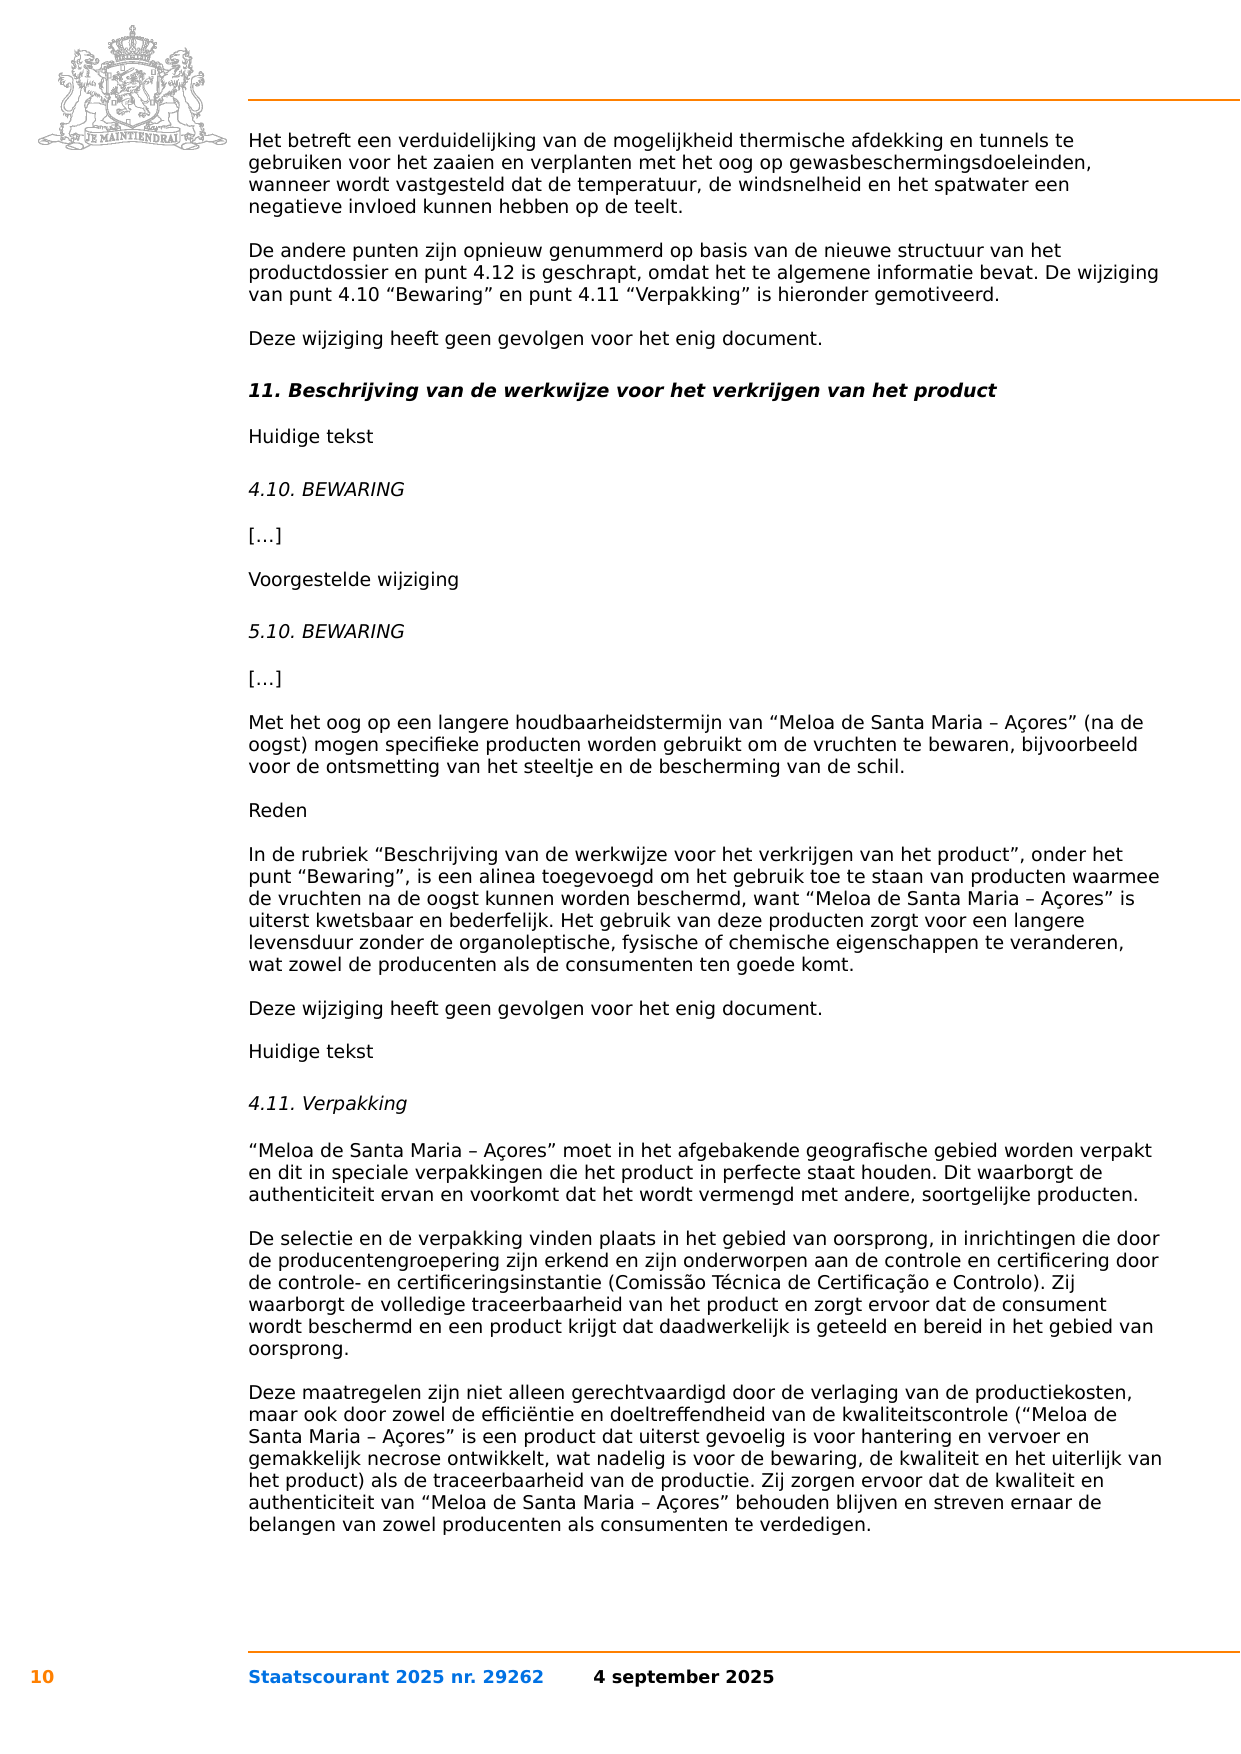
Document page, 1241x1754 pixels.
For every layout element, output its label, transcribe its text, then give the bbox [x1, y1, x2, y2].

text Met het oog op een langere houdbaarheidstermijn van “Meloa de Santa Maria – Açores” (na de oogst) mogen specifieke producten worden gebruikt om de vruchten te bewaren, bijvoorbeeld voor de ontsmetting van het steeltje en de bescherming van de schil. [248, 712, 1163, 778]
text Deze wijziging heeft geen gevolgen voor het enig document. [248, 997, 1163, 1019]
text Het betreft een verduidelijking van de mogelijkheid thermische afdekking en tunnels te gebruiken voor het zaaien en verplanten met het oog op gewasbeschermingsdoeleinden, wanneer wordt vastgesteld dat de temperatuur, de windsnelheid en het spatwater een negatieve invloed kunnen hebben op de teelt. [248, 130, 1163, 218]
text […] [248, 525, 1163, 547]
text Voorgestelde wijziging [248, 569, 1163, 591]
text Deze maatregelen zijn niet alleen gerechtvaardigd door de verlaging van de productiekosten, maar ook door zowel de efficiëntie en doeltreffendheid van de kwaliteitscontrole (“Meloa de Santa Maria – Açores” is een product dat uiterst gevoelig is voor hantering en vervoer en gemakkelijk necrose ontwikkelt, wat nadelig is voor de bewaring, de kwaliteit en het uiterlijk van het product) als de traceerbaarheid van de productie. Zij zorgen ervoor dat de kwaliteit en authenticiteit van “Meloa de Santa Maria – Açores” behouden blijven en streven ernaar de belangen van zowel producenten als consumenten te verdedigen. [248, 1382, 1163, 1536]
subtitle 5.10. BEWARING [248, 621, 1163, 643]
text De andere punten zijn opnieuw genummerd op basis van de nieuwe structuur van het productdossier en punt 4.12 is geschrapt, omdat het te algemene informatie bevat. De wijziging van punt 4.10 “Bewaring” en punt 4.11 “Verpakking” is hieronder gemotiveerd. [248, 240, 1163, 306]
text Huidige tekst [248, 1041, 1163, 1063]
text “Meloa de Santa Maria – Açores” moet in het afgebakende geografische gebied worden verpakt en dit in speciale verpakkingen die het product in perfecte staat houden. Dit waarborgt de authenticiteit ervan en voorkomt dat het wordt vermengd met andere, soortgelijke producten. [248, 1140, 1163, 1206]
text Huidige tekst [248, 426, 1163, 448]
text […] [248, 668, 1163, 690]
text Reden [248, 800, 1163, 822]
text Deze wijziging heeft geen gevolgen voor het enig document. [248, 327, 1163, 349]
subtitle 11. Beschrijving van de werkwijze voor het verkrijgen van het product [248, 379, 1163, 401]
subtitle 4.11. Verpakking [248, 1093, 1163, 1115]
text De selectie en de verpakking vinden plaats in het gebied van oorsprong, in inrichtingen die door de producentengroepering zijn erkend en zijn onderworpen aan de controle en certificering door de controle- en certificeringsinstantie (Comissão Técnica de Certificação e Controlo). Zij waarborgt de volledige traceerbaarheid van het product en zorgt ervoor dat de consument wordt beschermd en een product krijgt dat daadwerkelijk is geteeld en bereid in het gebied van oorsprong. [248, 1228, 1163, 1360]
picture [38, 25, 227, 150]
text In de rubriek “Beschrijving van de werkwijze voor het verkrijgen van het product”, onder het punt “Bewaring”, is een alinea toegevoegd om het gebruik toe te staan van producten waarmee de vruchten na de oogst kunnen worden beschermd, want “Meloa de Santa Maria – Açores” is uiterst kwetsbaar en bederfelijk. Het gebruik van deze producten zorgt voor een langere levensduur zonder de organoleptische, fysische of chemische eigenschappen te veranderen, wat zowel de producenten als de consumenten ten goede komt. [248, 844, 1163, 976]
subtitle 4.10. BEWARING [248, 478, 1163, 500]
